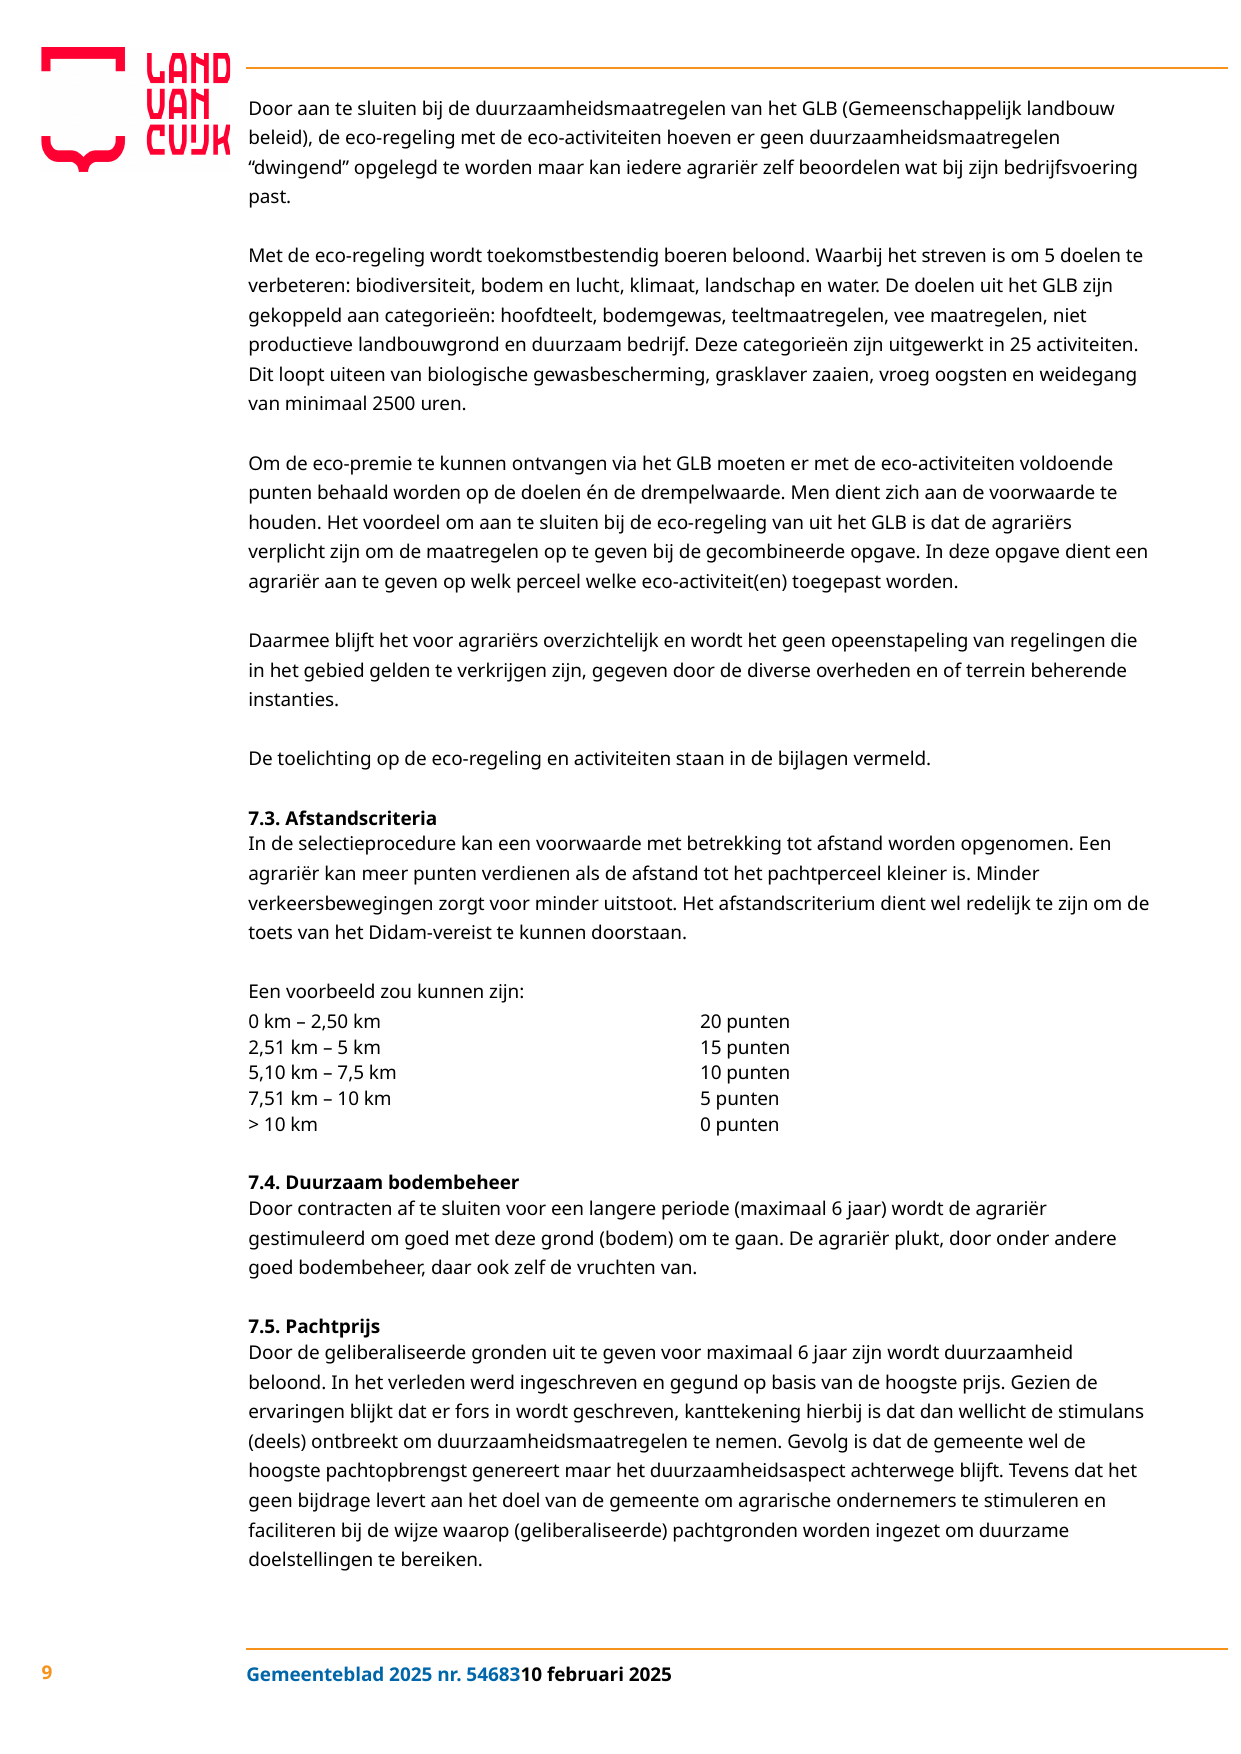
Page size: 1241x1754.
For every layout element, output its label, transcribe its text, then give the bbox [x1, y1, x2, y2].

text Door aan te sluiten bij de duurzaamheidsmaatregelen van het GLB (Gemeenschappelijk landbouw beleid), de eco-regeling met de eco-activiteiten hoeven er geen duurzaamheidsmaatregelen “dwingend” opgelegd te worden maar kan iedere agrariër zelf beoordelen wat bij zijn bedrijfsvoering past. [248, 95, 1152, 209]
table_cell 7,51 km – 10 km [248, 1085, 700, 1111]
picture [41, 47, 231, 172]
table_cell 5 punten [700, 1085, 1152, 1111]
text Daarmee blijft het voor agrariërs overzichtelijk en wordt het geen opeenstapeling van regelingen die in het gebied gelden te verkrijgen zijn, gegeven door de diverse overheden en of terrein beherende instanties. [248, 627, 1152, 712]
table_header 0 km – 2,50 km [248, 1008, 700, 1034]
table_cell 2,51 km – 5 km [248, 1034, 700, 1059]
table_cell 15 punten [700, 1034, 1152, 1059]
text Door contracten af te sluiten voor een langere periode (maximaal 6 jaar) wordt de agrariër gestimuleerd om goed met deze grond (bodem) om te gaan. De agrariër plukt, door onder andere goed bodembeheer, daar ook zelf de vruchten van. [248, 1195, 1152, 1280]
table_header 20 punten [700, 1008, 1152, 1034]
text In de selectieprocedure kan een voorwaarde met betrekking tot afstand worden opgenomen. Een agrariër kan meer punten verdienen als de afstand tot het pachtperceel kleiner is. Minder verkeersbewegingen zorgt voor minder uitstoot. Het afstandscriterium dient wel redelijk te zijn om de toets van het Didam-vereist te kunnen doorstaan. [248, 831, 1152, 945]
text 7.3. Afstandscriteria [248, 805, 1152, 831]
table_cell 10 punten [700, 1060, 1152, 1085]
text Om de eco-premie te kunnen ontvangen via het GLB moeten er met de eco-activiteiten voldoende punten behaald worden op de doelen én de drempelwaarde. Men dient zich aan de voorwaarde te houden. Het voordeel om aan te sluiten bij de eco-regeling van uit het GLB is dat de agrariërs verplicht zijn om de maatregelen op te geven bij de gecombineerde opgave. In deze opgave dient een agrariër aan te geven op welk perceel welke eco-activiteit(en) toegepast worden. [248, 450, 1152, 594]
text Door de geliberaliseerde gronden uit te geven voor maximaal 6 jaar zijn wordt duurzaamheid beloond. In het verleden werd ingeschreven en gegund op basis van de hoogste prijs. Gezien de ervaringen blijkt dat er fors in wordt geschreven, kanttekening hierbij is dat dan wellicht de stimulans (deels) ontbreekt om duurzaamheidsmaatregelen te nemen. Gevolg is dat de gemeente wel de hoogste pachtopbrengst genereert maar het duurzaamheidsaspect achterwege blijft. Tevens dat het geen bijdrage levert aan het doel van de gemeente om agrarische ondernemers te stimuleren en faciliteren bij de wijze waarop (geliberaliseerde) pachtgronden worden ingezet om duurzame doelstellingen te bereiken. [248, 1339, 1152, 1572]
table_cell 5,10 km – 7,5 km [248, 1060, 700, 1085]
text Met de eco-regeling wordt toekomstbestendig boeren beloond. Waarbij het streven is om 5 doelen te verbeteren: biodiversiteit, bodem en lucht, klimaat, landschap en water. De doelen uit het GLB zijn gekoppeld aan categorieën: hoofdteelt, bodemgewas, teeltmaatregelen, vee maatregelen, niet productieve landbouwgrond en duurzaam bedrijf. Deze categorieën zijn uitgewerkt in 25 activiteiten. Dit loopt uiteen van biologische gewasbescherming, grasklaver zaaien, vroeg oogsten en weidegang van minimaal 2500 uren. [248, 243, 1152, 416]
table_cell > 10 km [248, 1111, 700, 1137]
text Een voorbeeld zou kunnen zijn: [248, 978, 1152, 1004]
text 7.4. Duurzaam bodembeheer [248, 1169, 1152, 1195]
text De toelichting op de eco-regeling en activiteiten staan in de bijlagen vermeld. [248, 746, 1152, 771]
text 7.5. Pachtprijs [248, 1314, 1152, 1339]
table_cell 0 punten [700, 1111, 1152, 1137]
